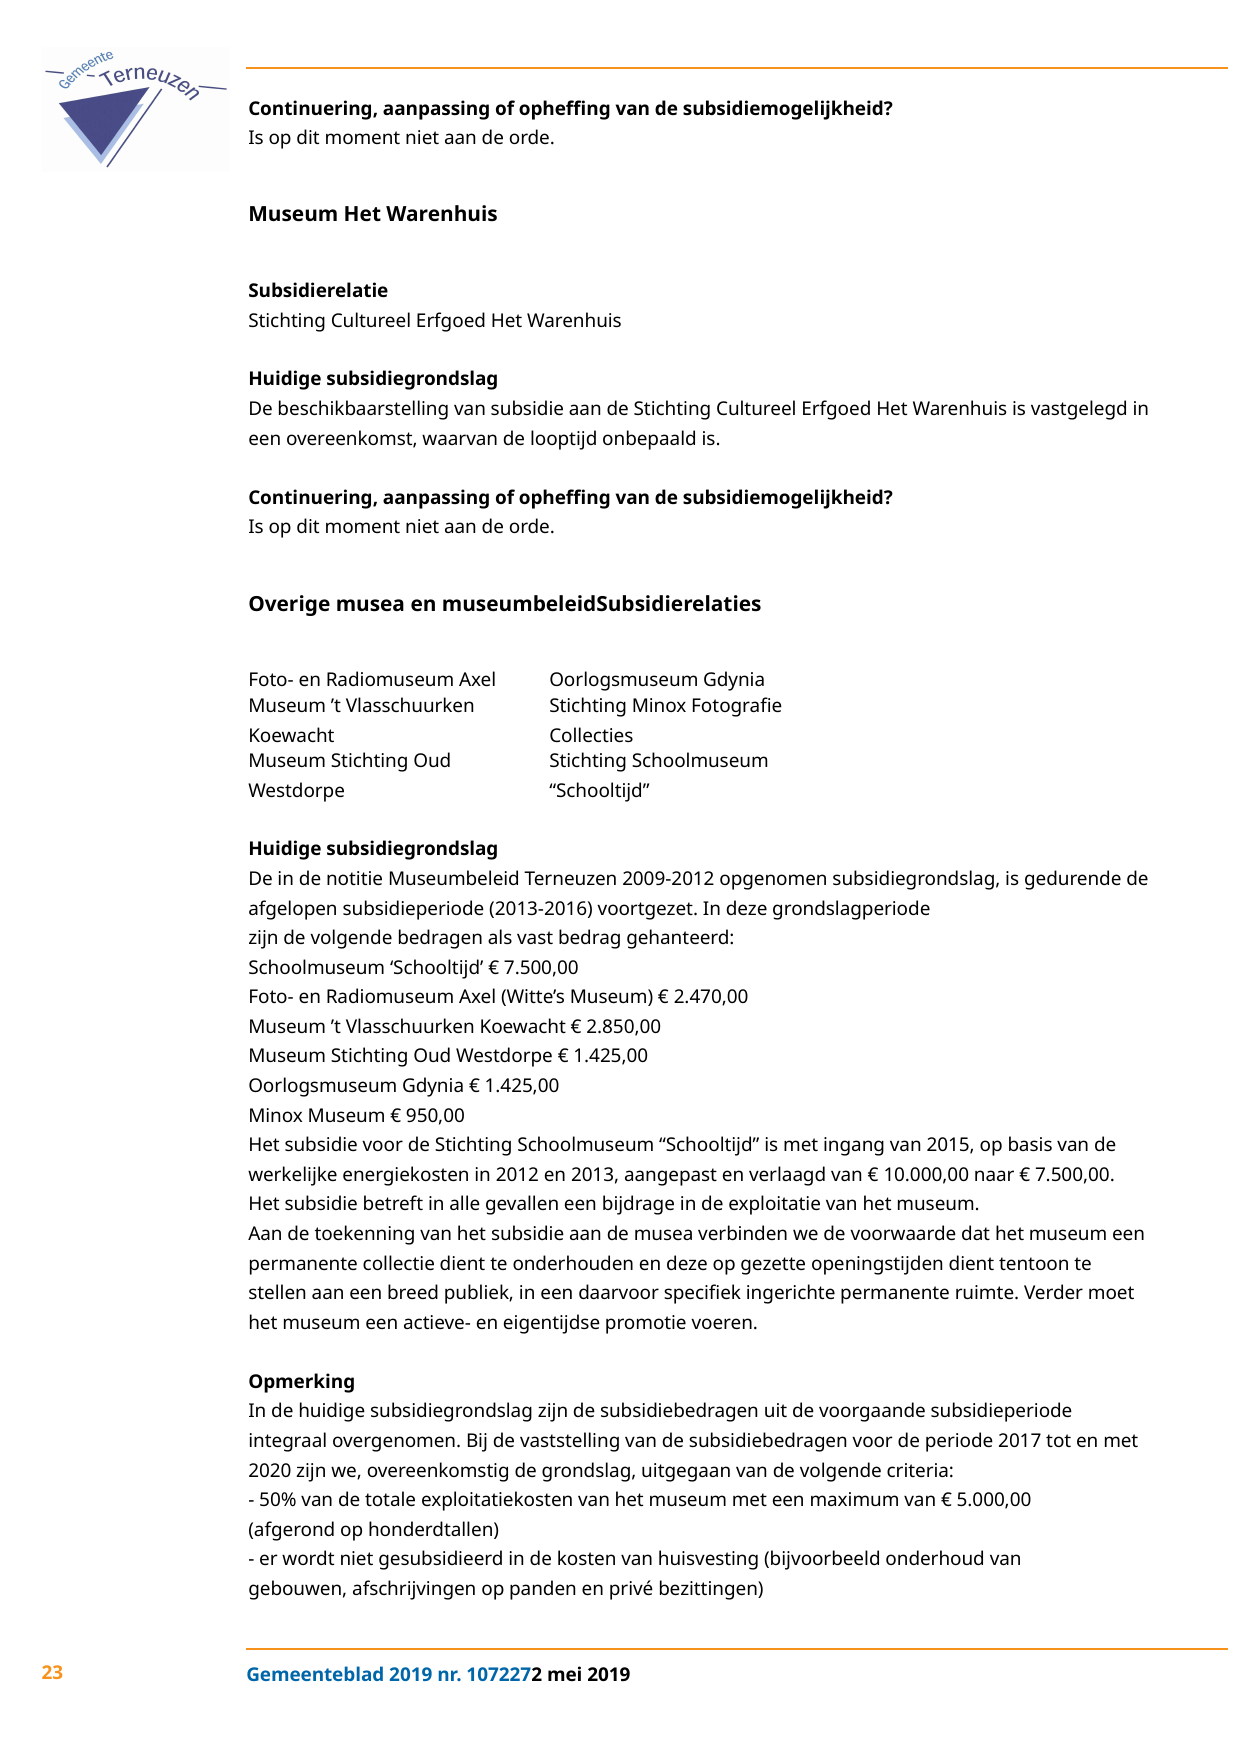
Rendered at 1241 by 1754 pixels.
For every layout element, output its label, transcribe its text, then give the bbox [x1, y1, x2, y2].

text De beschikbaarstelling van subsidie aan de Stichting Cultureel Erfgoed Het Warenhuis is vastgelegd in een overeenkomst, waarvan de looptijd onbepaald is. [248, 395, 1152, 450]
text Minox Museum € 950,00 [248, 1102, 1152, 1128]
text Museum ’t Vlasschuurken Koewacht € 2.850,00 [248, 1013, 1152, 1039]
table_cell Stichting Minox Fotografie Collecties [549, 692, 850, 747]
text zijn de volgende bedragen als vast bedrag gehanteerd: [248, 924, 1152, 950]
text (afgerond op honderdtallen) [248, 1516, 1152, 1542]
text Oorlogsmuseum Gdynia € 1.425,00 [248, 1072, 1152, 1098]
text De in de notitie Museumbeleid Terneuzen 2009-2012 opgenomen subsidiegrondslag, is gedurende de afgelopen subsidieperiode (2013-2016) voortgezet. In deze grondslagperiode [248, 865, 1152, 921]
text Schoolmuseum ‘Schooltijd’ € 7.500,00 [248, 954, 1152, 980]
text Overige musea en museumbeleidSubsidierelaties [248, 589, 1152, 617]
text Huidige subsidiegrondslag [248, 366, 1152, 391]
text Museum Het Warenhuis [248, 199, 1152, 228]
table_header Foto- en Radiomuseum Axel [248, 666, 549, 692]
table_cell [850, 748, 1152, 803]
text Is op dit moment niet aan de orde. [248, 124, 1152, 150]
text - er wordt niet gesubsidieerd in de kosten van huisvesting (bijvoorbeeld onderhoud van [248, 1546, 1152, 1571]
table_header [850, 666, 1152, 692]
text - 50% van de totale exploitatiekosten van het museum met een maximum van € 5.000,00 [248, 1486, 1152, 1512]
text Huidige subsidiegrondslag [248, 836, 1152, 861]
table_header Oorlogsmuseum Gdynia [549, 666, 850, 692]
table_cell Museum ’t Vlasschuurken Koewacht [248, 692, 549, 747]
text Het subsidie betreft in alle gevallen een bijdrage in de exploitatie van het museum. [248, 1191, 1152, 1216]
text Het subsidie voor de Stichting Schoolmuseum “Schooltijd” is met ingang van 2015, op basis van de werkelijke energiekosten in 2012 en 2013, aangepast en verlaagd van € 10.000,00 naar € 7.500,00. [248, 1131, 1152, 1187]
table_cell [850, 692, 1152, 747]
text Museum Stichting Oud Westdorpe € 1.425,00 [248, 1043, 1152, 1068]
text Foto- en Radiomuseum Axel (Witte’s Museum) € 2.470,00 [248, 983, 1152, 1009]
text Continuering, aanpassing of opheffing van de subsidiemogelijkheid? [248, 95, 1152, 121]
text Aan de toekenning van het subsidie aan de musea verbinden we de voorwaarde dat het museum een permanente collectie dient te onderhouden en deze op gezette openingstijden dient tentoon te stellen aan een breed publiek, in een daarvoor specifiek ingerichte permanente ruimte. Verder moet het museum een actieve- en eigentijdse promotie voeren. [248, 1220, 1152, 1335]
table_cell Stichting Schoolmuseum “Schooltijd” [549, 748, 850, 803]
text Continuering, aanpassing of opheffing van de subsidiemogelijkheid? [248, 484, 1152, 509]
text Opmerking [248, 1368, 1152, 1394]
table_header Stichting Cultureel Erfgoed Het Warenhuis [248, 307, 1152, 333]
picture [41, 47, 231, 172]
text Is op dit moment niet aan de orde. [248, 513, 1152, 539]
text In de huidige subsidiegrondslag zijn de subsidiebedragen uit de voorgaande subsidieperiode integraal overgenomen. Bij de vaststelling van de subsidiebedragen voor de periode 2017 tot en met 2020 zijn we, overeenkomstig de grondslag, uitgegaan van de volgende criteria: [248, 1398, 1152, 1483]
table_cell Museum Stichting Oud Westdorpe [248, 748, 549, 803]
text gebouwen, afschrijvingen op panden en privé bezittingen) [248, 1575, 1152, 1601]
text Subsidierelatie [248, 277, 1152, 303]
